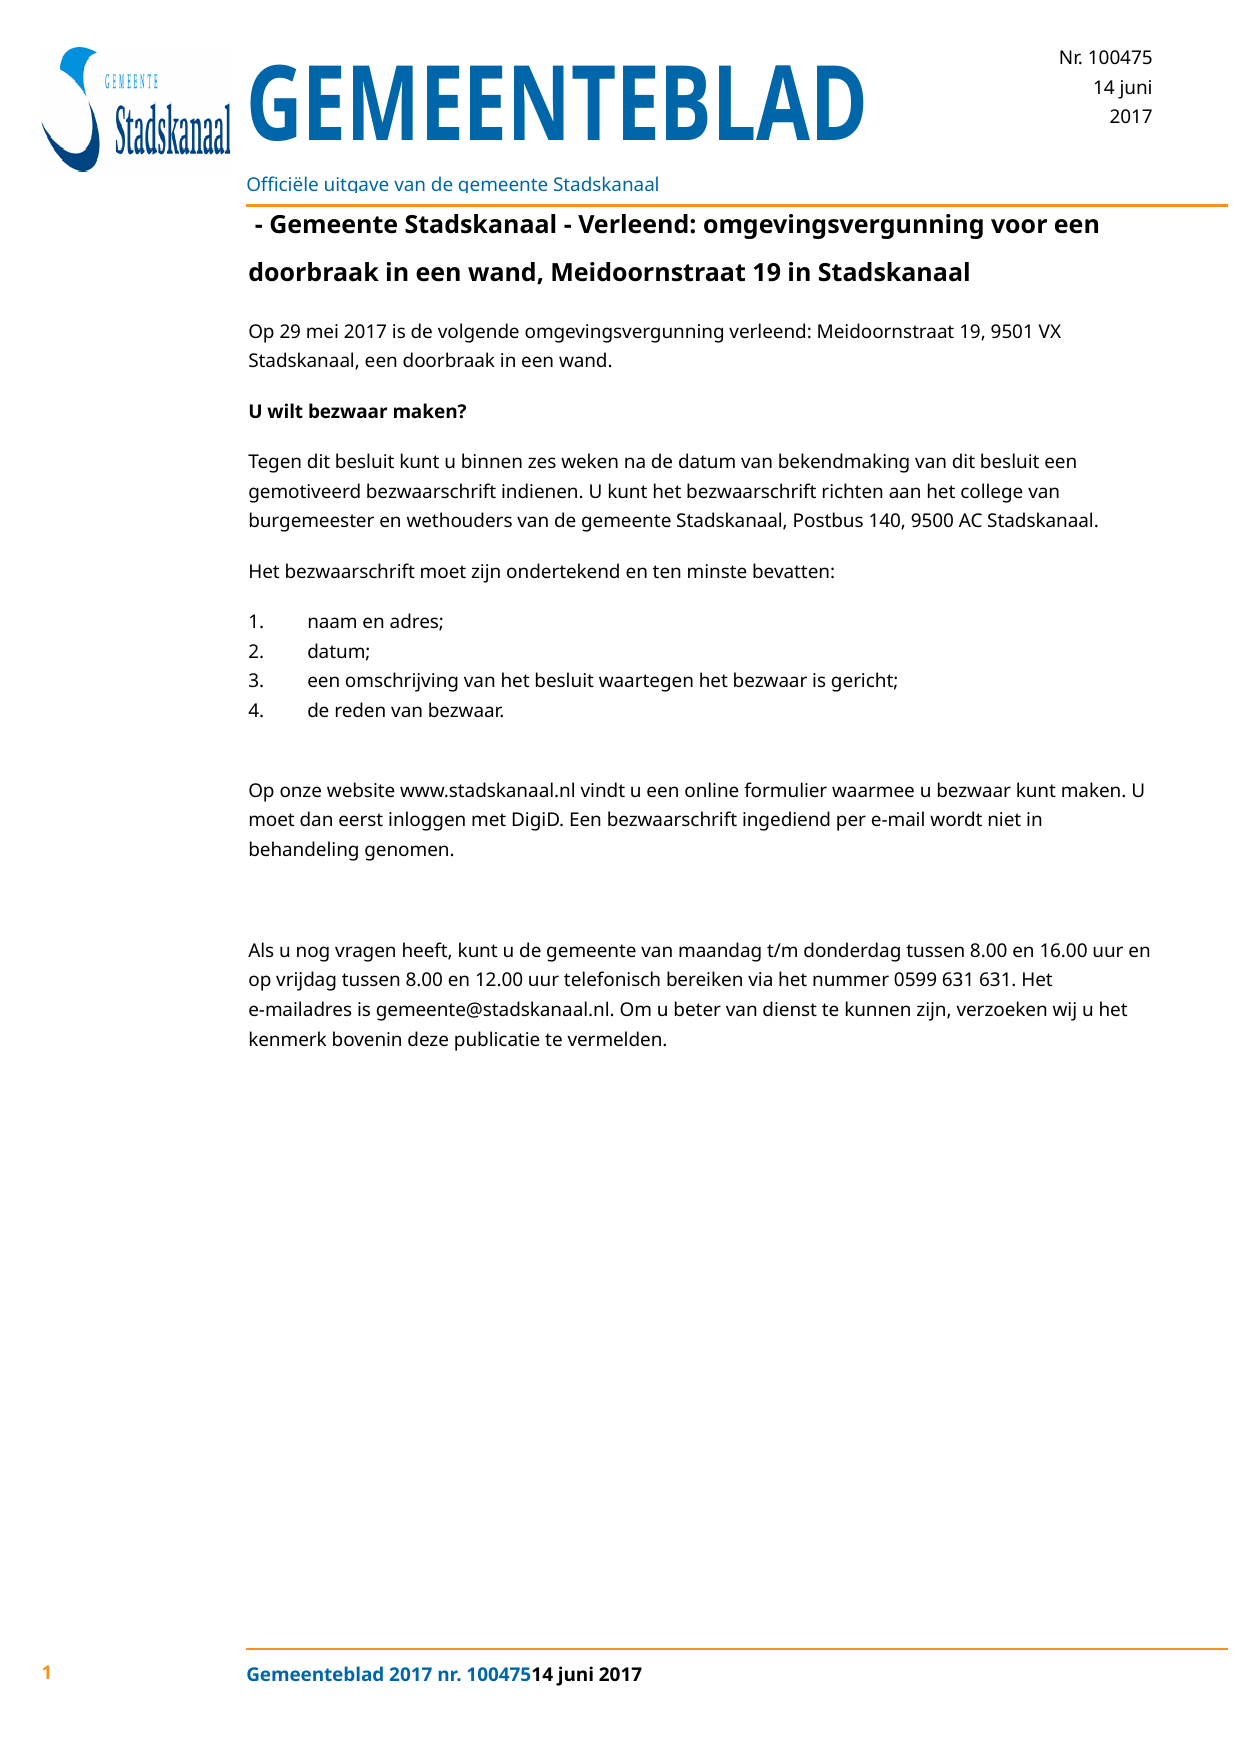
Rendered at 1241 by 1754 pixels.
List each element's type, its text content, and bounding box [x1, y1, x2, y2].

text Het bezwaarschrift moet zijn ondertekend en ten minste bevatten: [248, 558, 1152, 584]
list de reden van bezwaar. [248, 697, 1152, 723]
list een omschrijving van het besluit waartegen het bezwaar is gericht; [248, 667, 1152, 693]
text - Gemeente Stadskanaal - Verleend: omgevingsvergunning voor een doorbraak in een wand, Meidoornstraat 19 in Stadskanaal [248, 207, 1152, 288]
text Op onze website www.stadskanaal.nl vindt u een online formulier waarmee u bezwaar kunt maken. U moet dan eerst inloggen met DigiD. Een bezwaarschrift ingediend per e-mail wordt niet in behandeling genomen. [248, 777, 1152, 862]
list naam en adres; [248, 608, 1152, 634]
picture [41, 47, 231, 172]
text Op 29 mei 2017 is de volgende omgevingsvergunning verleend: Meidoornstraat 19, 9501 VX Stadskanaal, een doorbraak in een wand. [248, 318, 1152, 373]
text U wilt bezwaar maken? [248, 398, 1152, 424]
text Tegen dit besluit kunt u binnen zes weken na de datum van bekendmaking van dit besluit een gemotiveerd bezwaarschrift indienen. U kunt het bezwaarschrift richten aan het college van burgemeester en wethouders van de gemeente Stadskanaal, Postbus 140, 9500 AC Stadskanaal. [248, 448, 1152, 533]
text Als u nog vragen heeft, kunt u de gemeente van maandag t/m donderdag tussen 8.00 en 16.00 uur en op vrijdag tussen 8.00 en 12.00 uur telefonisch bereiken via het nummer 0599 631 631. Het e‑mailadres is gemeente@stadskanaal.nl. Om u beter van dienst te kunnen zijn, verzoeken wij u het kenmerk bovenin deze publicatie te vermelden. [248, 937, 1152, 1052]
list datum; [248, 638, 1152, 664]
